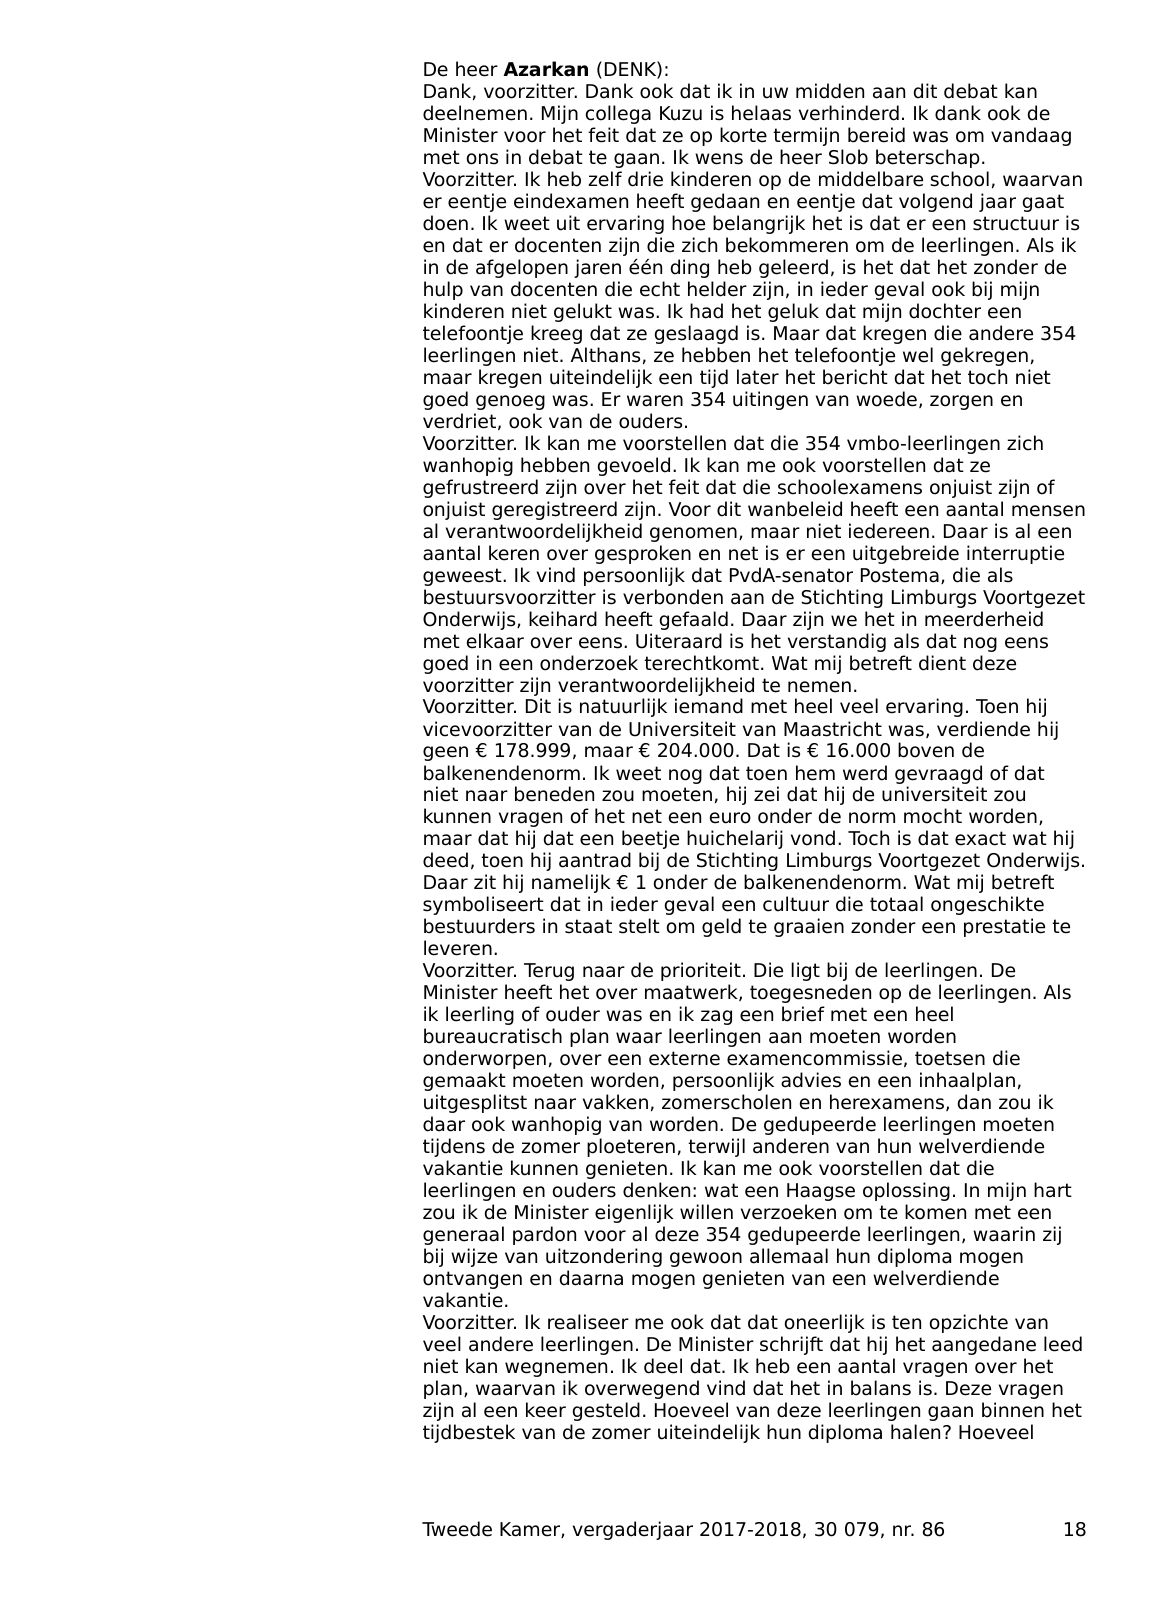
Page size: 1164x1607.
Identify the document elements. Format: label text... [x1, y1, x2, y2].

text Voorzitter. Dit is natuurlijk iemand met heel veel ervaring. Toen hij vicevoorzitter van de Universiteit van Maastricht was, verdiende hij geen € 178.999, maar € 204.000. Dat is € 16.000 boven de balkenendenorm. Ik weet nog dat toen hem werd gevraagd of dat niet naar beneden zou moeten, hij zei dat hij de universiteit zou kunnen vragen of het net een euro onder de norm mocht worden, maar dat hij dat een beetje huichelarij vond. Toch is dat exact wat hij deed, toen hij aantrad bij de Stichting Limburgs Voortgezet Onderwijs. Daar zit hij namelijk € 1 onder de balkenendenorm. Wat mij betreft symboliseert dat in ieder geval een cultuur die totaal ongeschikte bestuurders in staat stelt om geld te graaien zonder een prestatie te leveren. [422, 696, 1087, 960]
text De heer Azarkan (DENK): [422, 59, 1087, 81]
text Voorzitter. Ik realiseer me ook dat dat oneerlijk is ten opzichte van veel andere leerlingen. De Minister schrijft dat hij het aangedane leed niet kan wegnemen. Ik deel dat. Ik heb een aantal vragen over het plan, waarvan ik overwegend vind dat het in balans is. Deze vragen zijn al een keer gesteld. Hoeveel van deze leerlingen gaan binnen het tijdbestek van de zomer uiteindelijk hun diploma halen? Hoeveel [422, 1312, 1087, 1444]
text Dank, voorzitter. Dank ook dat ik in uw midden aan dit debat kan deelnemen. Mijn collega Kuzu is helaas verhinderd. Ik dank ook de Minister voor het feit dat ze op korte termijn bereid was om vandaag met ons in debat te gaan. Ik wens de heer Slob beterschap. [422, 81, 1087, 169]
text Voorzitter. Ik kan me voorstellen dat die 354 vmbo-leerlingen zich wanhopig hebben gevoeld. Ik kan me ook voorstellen dat ze gefrustreerd zijn over het feit dat die schoolexamens onjuist zijn of onjuist geregistreerd zijn. Voor dit wanbeleid heeft een aantal mensen al verantwoordelijkheid genomen, maar niet iedereen. Daar is al een aantal keren over gesproken en net is er een uitgebreide interruptie geweest. Ik vind persoonlijk dat PvdA-senator Postema, die als bestuursvoorzitter is verbonden aan de Stichting Limburgs Voortgezet Onderwijs, keihard heeft gefaald. Daar zijn we het in meerderheid met elkaar over eens. Uiteraard is het verstandig als dat nog eens goed in een onderzoek terechtkomt. Wat mij betreft dient deze voorzitter zijn verantwoordelijkheid te nemen. [422, 433, 1087, 696]
text Voorzitter. Terug naar de prioriteit. Die ligt bij de leerlingen. De Minister heeft het over maatwerk, toegesneden op de leerlingen. Als ik leerling of ouder was en ik zag een brief met een heel bureaucratisch plan waar leerlingen aan moeten worden onderworpen, over een externe examencommissie, toetsen die gemaakt moeten worden, persoonlijk advies en een inhaalplan, uitgesplitst naar vakken, zomerscholen en herexamens, dan zou ik daar ook wanhopig van worden. De gedupeerde leerlingen moeten tijdens de zomer ploeteren, terwijl anderen van hun welverdiende vakantie kunnen genieten. Ik kan me ook voorstellen dat die leerlingen en ouders denken: wat een Haagse oplossing. In mijn hart zou ik de Minister eigenlijk willen verzoeken om te komen met een generaal pardon voor al deze 354 gedupeerde leerlingen, waarin zij bij wijze van uitzondering gewoon allemaal hun diploma mogen ontvangen en daarna mogen genieten van een welverdiende vakantie. [422, 960, 1087, 1312]
text Voorzitter. Ik heb zelf drie kinderen op de middelbare school, waarvan er eentje eindexamen heeft gedaan en eentje dat volgend jaar gaat doen. Ik weet uit ervaring hoe belangrijk het is dat er een structuur is en dat er docenten zijn die zich bekommeren om de leerlingen. Als ik in de afgelopen jaren één ding heb geleerd, is het dat het zonder de hulp van docenten die echt helder zijn, in ieder geval ook bij mijn kinderen niet gelukt was. Ik had het geluk dat mijn dochter een telefoontje kreeg dat ze geslaagd is. Maar dat kregen die andere 354 leerlingen niet. Althans, ze hebben het telefoontje wel gekregen, maar kregen uiteindelijk een tijd later het bericht dat het toch niet goed genoeg was. Er waren 354 uitingen van woede, zorgen en verdriet, ook van de ouders. [422, 169, 1087, 433]
